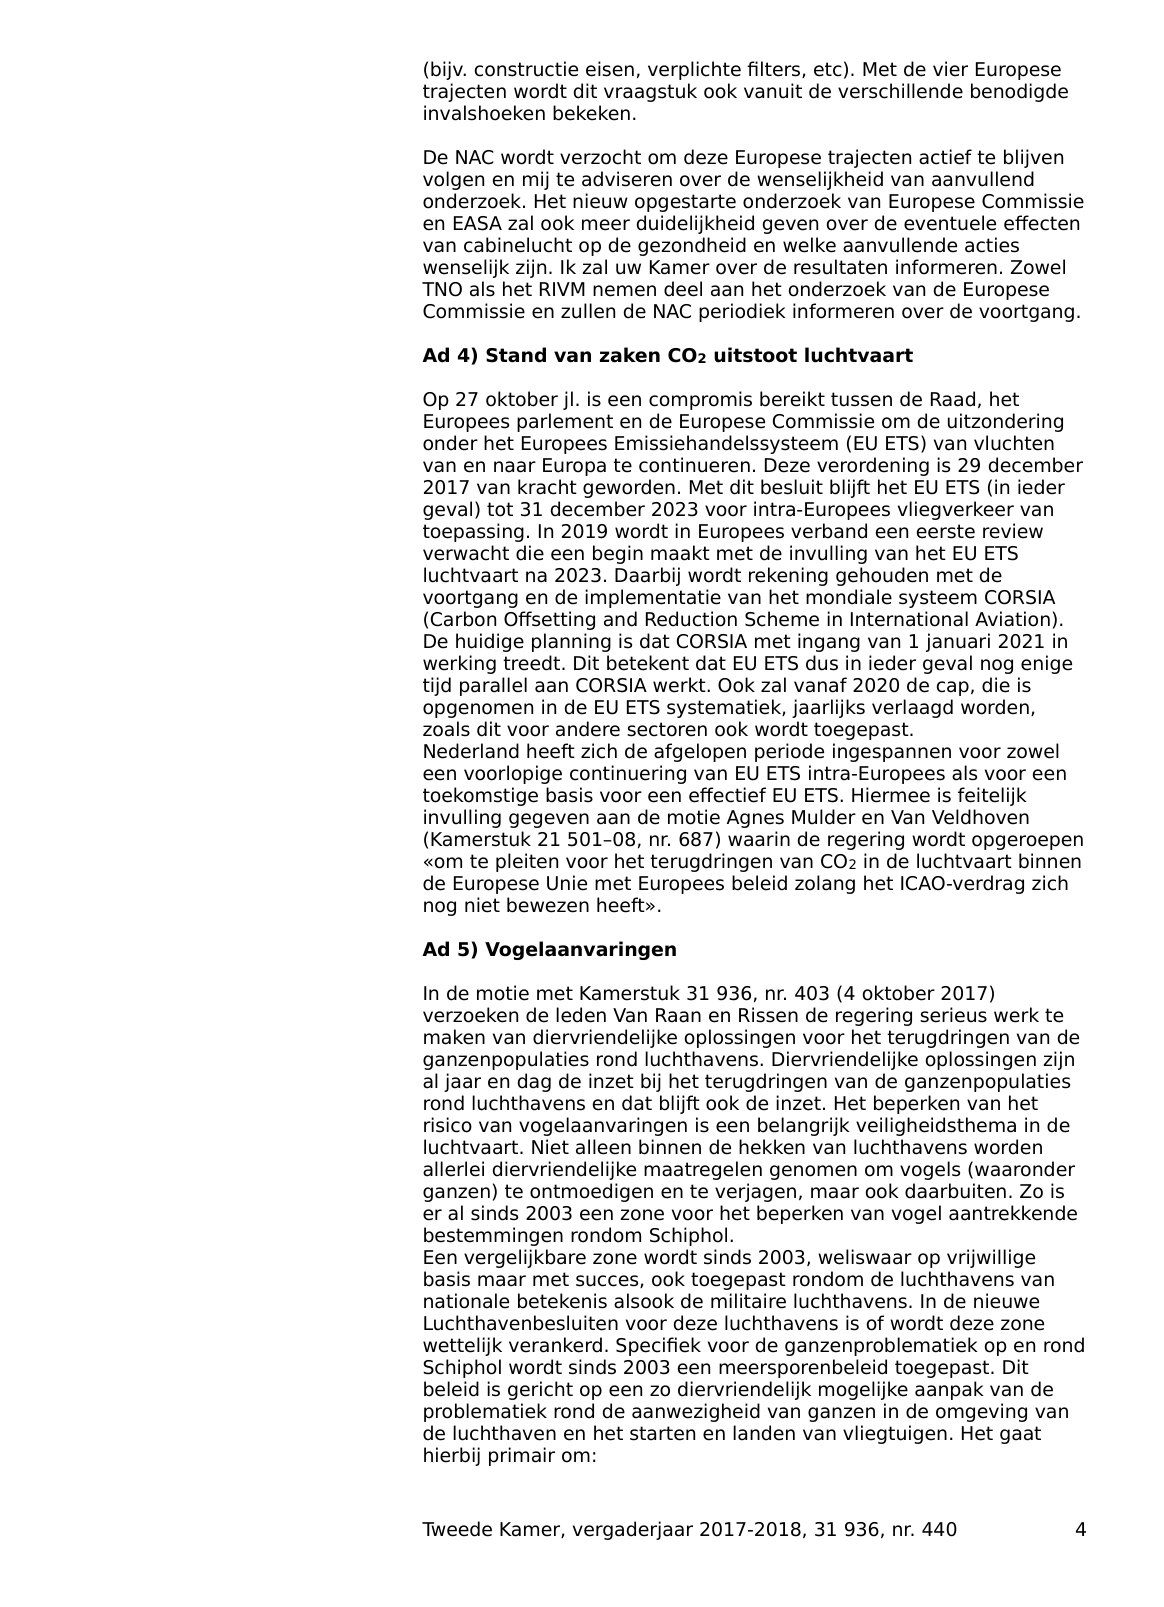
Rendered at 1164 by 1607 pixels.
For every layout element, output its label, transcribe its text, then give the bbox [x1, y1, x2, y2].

text Op 27 oktober jl. is een compromis bereikt tussen de Raad, het Europees parlement en de Europese Commissie om de uitzondering onder het Europees Emissiehandelssysteem (EU ETS) van vluchten van en naar Europa te continueren. Deze verordening is 29 december 2017 van kracht geworden. Met dit besluit blijft het EU ETS (in ieder geval) tot 31 december 2023 voor intra-Europees vliegverkeer van toepassing. In 2019 wordt in Europees verband een eerste review verwacht die een begin maakt met de invulling van het EU ETS luchtvaart na 2023. Daarbij wordt rekening gehouden met de voortgang en de implementatie van het mondiale systeem CORSIA (Carbon Offsetting and Reduction Scheme in International Aviation). De huidige planning is dat CORSIA met ingang van 1 januari 2021 in werking treedt. Dit betekent dat EU ETS dus in ieder geval nog enige tijd parallel aan CORSIA werkt. Ook zal vanaf 2020 de cap, die is opgenomen in de EU ETS systematiek, jaarlijks verlaagd worden, zoals dit voor andere sectoren ook wordt toegepast. [422, 389, 1087, 741]
text De NAC wordt verzocht om deze Europese trajecten actief te blijven volgen en mij te adviseren over de wenselijkheid van aanvullend onderzoek. Het nieuw opgestarte onderzoek van Europese Commissie en EASA zal ook meer duidelijkheid geven over de eventuele effecten van cabinelucht op de gezondheid en welke aanvullende acties wenselijk zijn. Ik zal uw Kamer over de resultaten informeren. Zowel TNO als het RIVM nemen deel aan het onderzoek van de Europese Commissie en zullen de NAC periodiek informeren over de voortgang. [422, 147, 1087, 323]
subtitle Ad 4) Stand van zaken CO2 uitstoot luchtvaart [422, 345, 1087, 367]
text In de motie met Kamerstuk 31 936, nr. 403 (4 oktober 2017) verzoeken de leden Van Raan en Rissen de regering serieus werk te maken van diervriendelijke oplossingen voor het terugdringen van de ganzenpopulaties rond luchthavens. Diervriendelijke oplossingen zijn al jaar en dag de inzet bij het terugdringen van de ganzenpopulaties rond luchthavens en dat blijft ook de inzet. Het beperken van het risico van vogelaanvaringen is een belangrijk veiligheidsthema in de luchtvaart. Niet alleen binnen de hekken van luchthavens worden allerlei diervriendelijke maatregelen genomen om vogels (waaronder ganzen) te ontmoedigen en te verjagen, maar ook daarbuiten. Zo is er al sinds 2003 een zone voor het beperken van vogel aantrekkende bestemmingen rondom Schiphol. [422, 983, 1087, 1247]
text (bijv. constructie eisen, verplichte filters, etc). Met de vier Europese trajecten wordt dit vraagstuk ook vanuit de verschillende benodigde invalshoeken bekeken. [422, 59, 1087, 125]
subtitle Ad 5) Vogelaanvaringen [422, 939, 1087, 961]
text Een vergelijkbare zone wordt sinds 2003, weliswaar op vrijwillige basis maar met succes, ook toegepast rondom de luchthavens van nationale betekenis alsook de militaire luchthavens. In de nieuwe Luchthavenbesluiten voor deze luchthavens is of wordt deze zone wettelijk verankerd. Specifiek voor de ganzenproblematiek op en rond Schiphol wordt sinds 2003 een meersporenbeleid toegepast. Dit beleid is gericht op een zo diervriendelijk mogelijke aanpak van de problematiek rond de aanwezigheid van ganzen in de omgeving van de luchthaven en het starten en landen van vliegtuigen. Het gaat hierbij primair om: [422, 1247, 1087, 1467]
text Nederland heeft zich de afgelopen periode ingespannen voor zowel een voorlopige continuering van EU ETS intra-Europees als voor een toekomstige basis voor een effectief EU ETS. Hiermee is feitelijk invulling gegeven aan de motie Agnes Mulder en Van Veldhoven (Kamerstuk 21 501–08, nr. 687) waarin de regering wordt opgeroepen «om te pleiten voor het terugdringen van CO2 in de luchtvaart binnen de Europese Unie met Europees beleid zolang het ICAO-verdrag zich nog niet bewezen heeft». [422, 741, 1087, 917]
